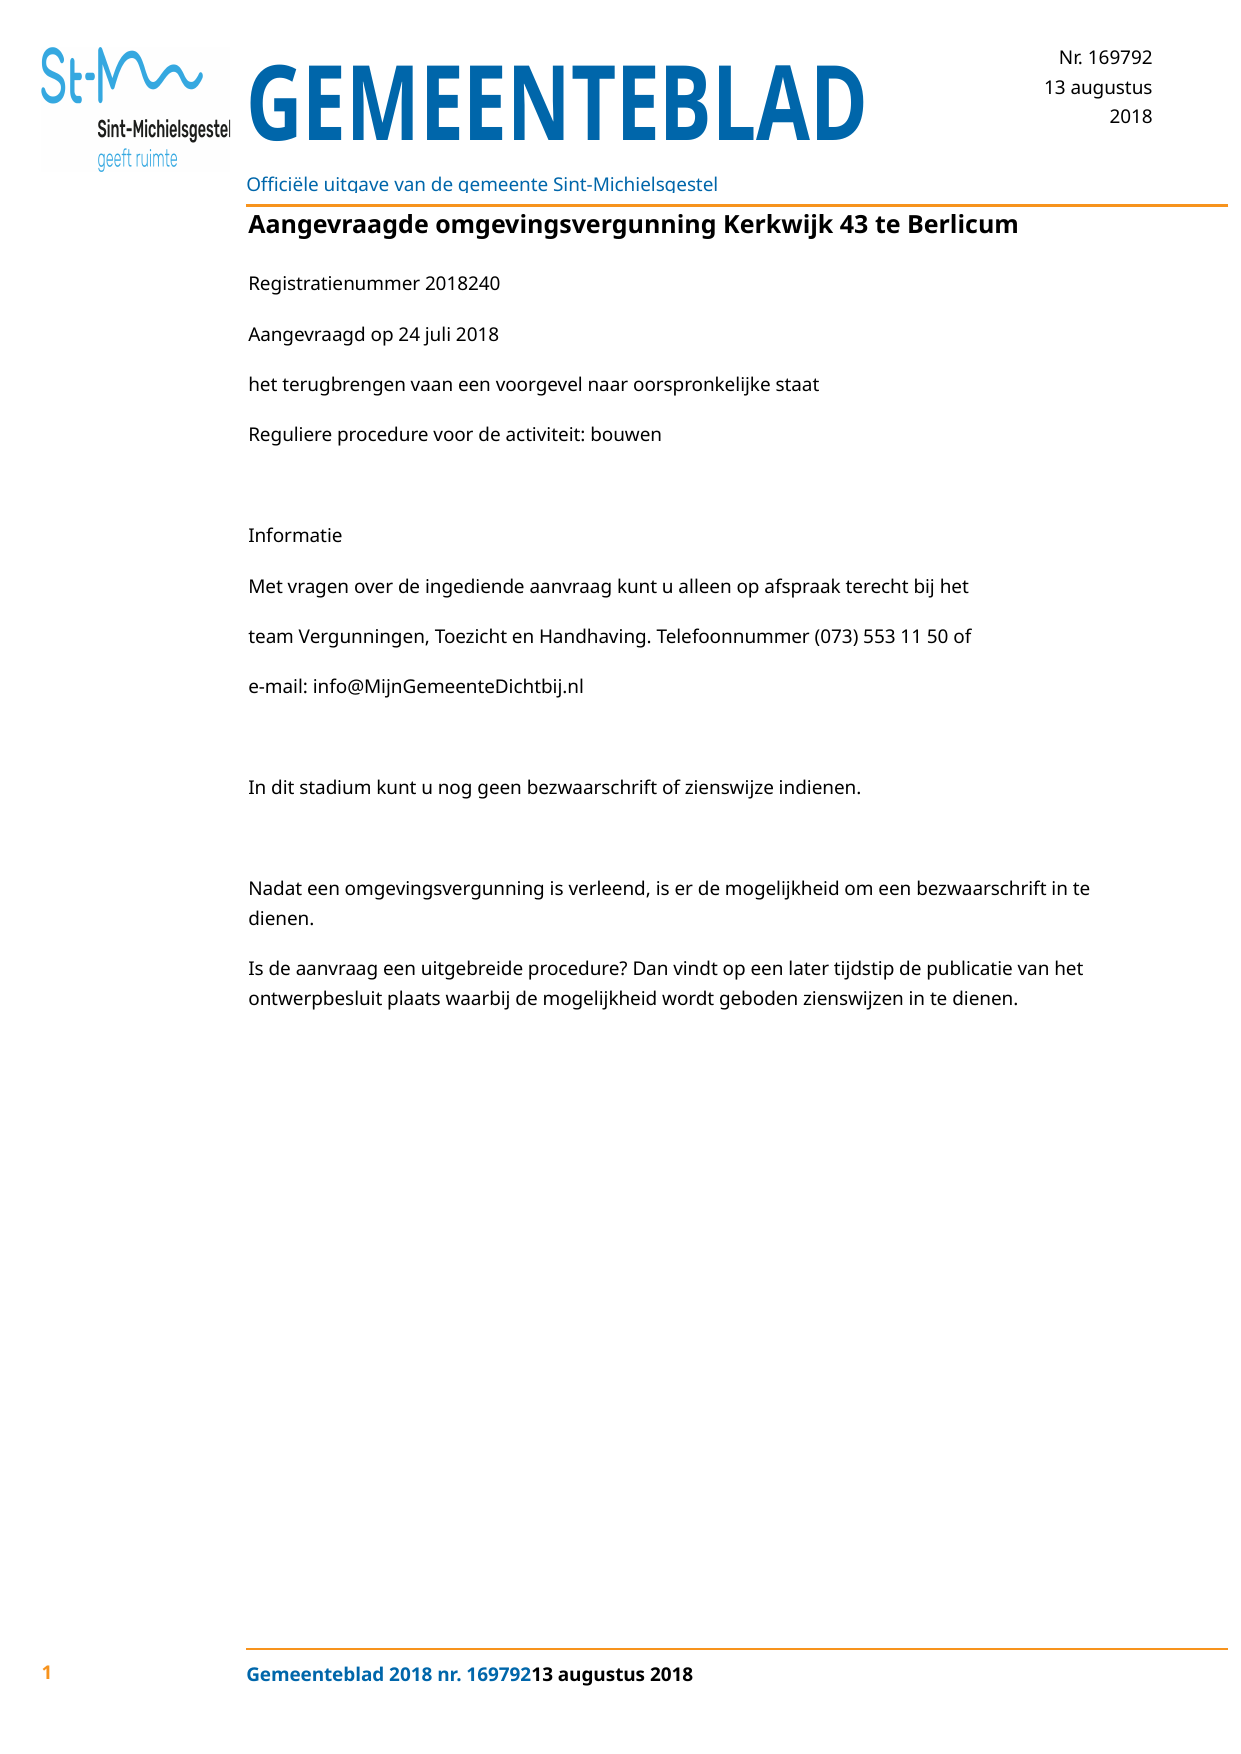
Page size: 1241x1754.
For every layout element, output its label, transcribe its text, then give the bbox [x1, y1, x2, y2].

text In dit stadium kunt u nog geen bezwaarschrift of zienswijze indienen. [248, 774, 1152, 800]
text e-mail: info@MijnGemeenteDichtbij.nl [248, 674, 1152, 699]
text Registratienummer 2018240 [248, 270, 1152, 296]
text team Vergunningen, Toezicht en Handhaving. Telefoonnummer (073) 553 11 50 of [248, 623, 1152, 649]
text Aangevraagde omgevingsvergunning Kerkwijk 43 te Berlicum [248, 207, 1152, 241]
picture [41, 47, 231, 172]
text Met vragen over de ingediende aanvraag kunt u alleen op afspraak terecht bij het [248, 573, 1152, 598]
text Aangevraagd op 24 juli 2018 [248, 321, 1152, 346]
text Nadat een omgevingsvergunning is verleend, is er de mogelijkheid om een bezwaarschrift in te dienen. [248, 875, 1152, 931]
text Reguliere procedure voor de activiteit: bouwen [248, 422, 1152, 447]
text Informatie [248, 522, 1152, 548]
text Is de aanvraag een uitgebreide procedure? Dan vindt op een later tijdstip de publicatie van het ontwerpbesluit plaats waarbij de mogelijkheid wordt geboden zienswijzen in te dienen. [248, 955, 1152, 1011]
text het terugbrengen vaan een voorgevel naar oorspronkelijke staat [248, 371, 1152, 397]
